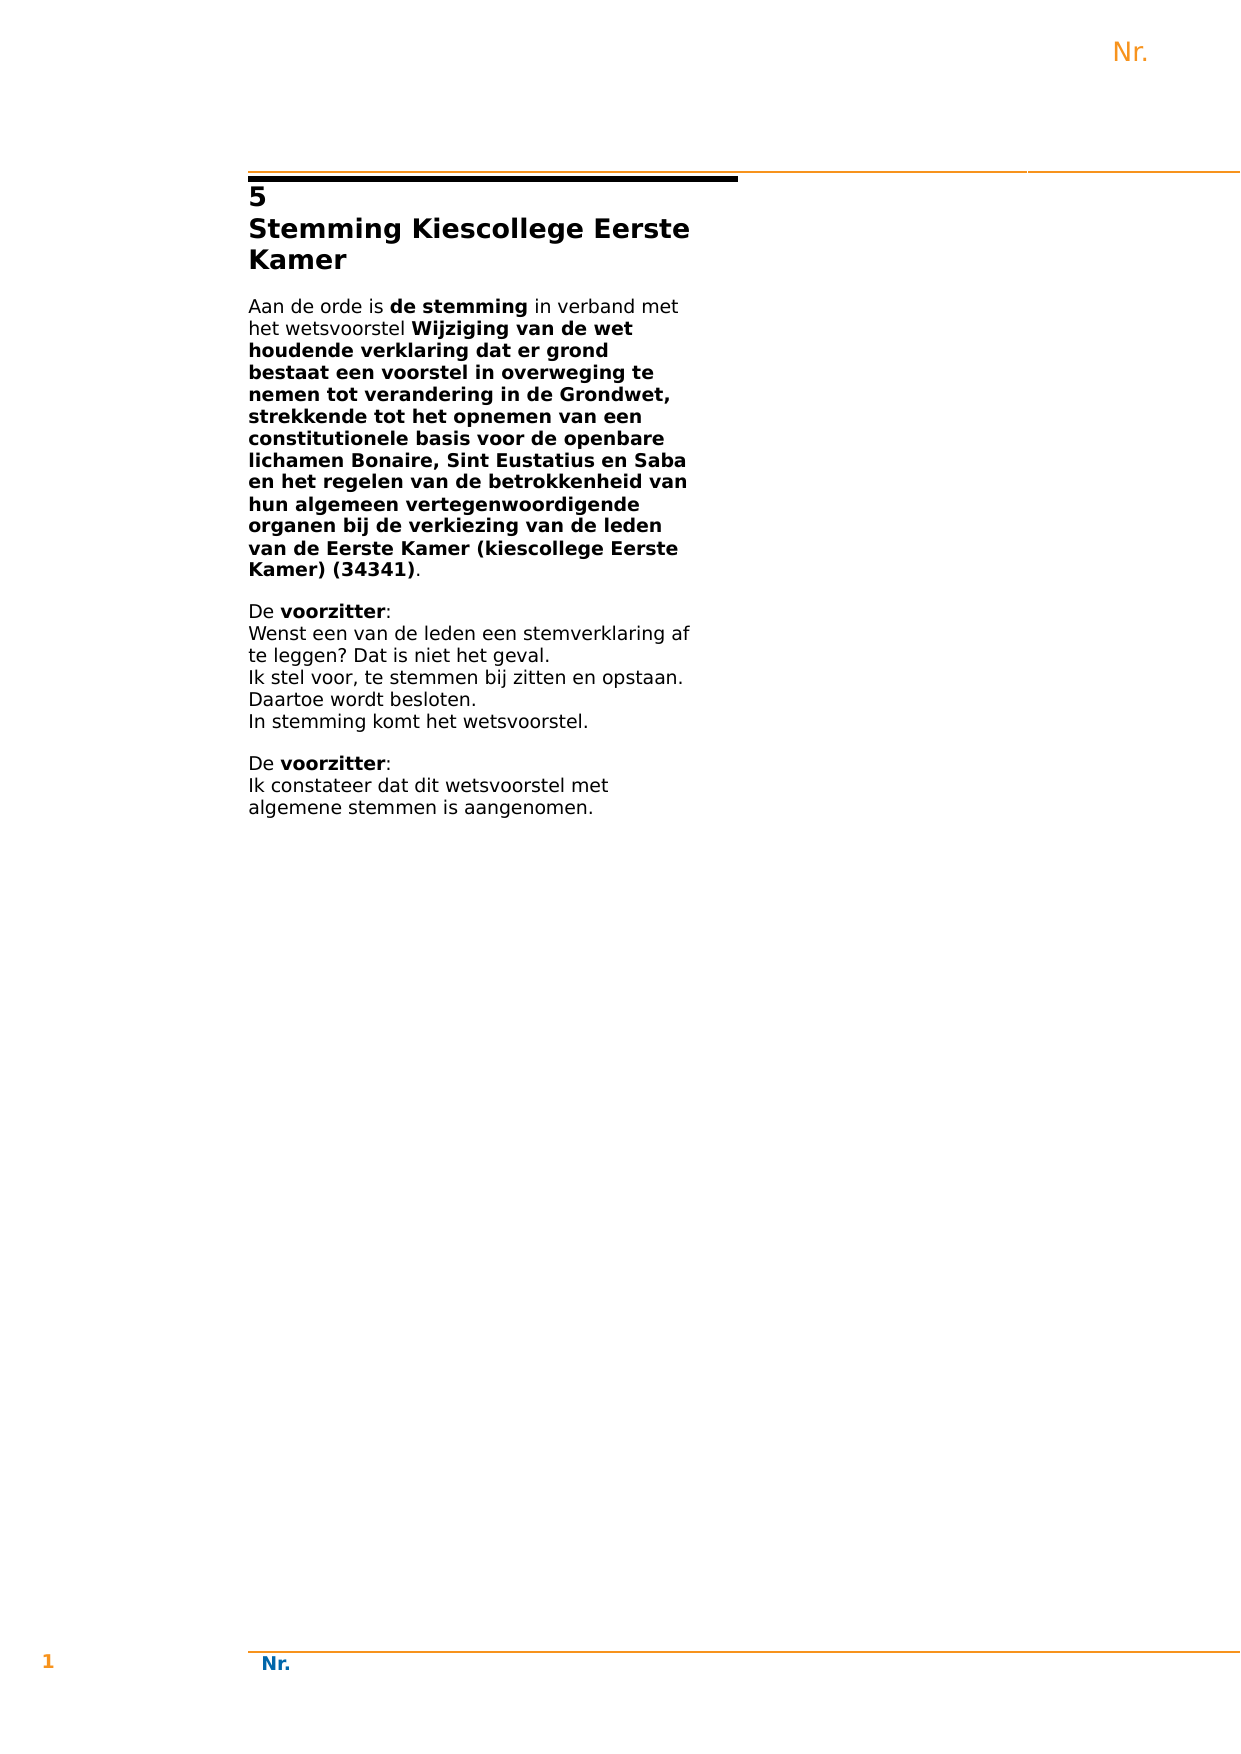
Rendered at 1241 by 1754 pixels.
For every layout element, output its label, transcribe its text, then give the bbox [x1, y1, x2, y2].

text Aan de orde is de stemming in verband met het wetsvoorstel Wijziging van de wet houdende verklaring dat er grond bestaat een voorstel in overweging te nemen tot verandering in de Grondwet, strekkende tot het opnemen van een constitutionele basis voor de openbare lichamen Bonaire, Sint Eustatius en Saba en het regelen van de betrokkenheid van hun algemeen vertegenwoordigende organen bij de verkiezing van de leden van de Eerste Kamer (kiescollege Eerste Kamer) (34341). [248, 296, 691, 581]
text In stemming komt het wetsvoorstel. [248, 711, 691, 733]
title 5 Stemming Kiescollege Eerste Kamer [248, 182, 691, 276]
text Ik stel voor, te stemmen bij zitten en opstaan. [248, 667, 691, 689]
text De voorzitter: [248, 753, 691, 775]
text Daartoe wordt besloten. [248, 689, 691, 711]
text Wenst een van de leden een stemverklaring af te leggen? Dat is niet het geval. [248, 623, 691, 667]
text De voorzitter: [248, 601, 691, 623]
text Ik constateer dat dit wetsvoorstel met algemene stemmen is aangenomen. [248, 775, 691, 819]
